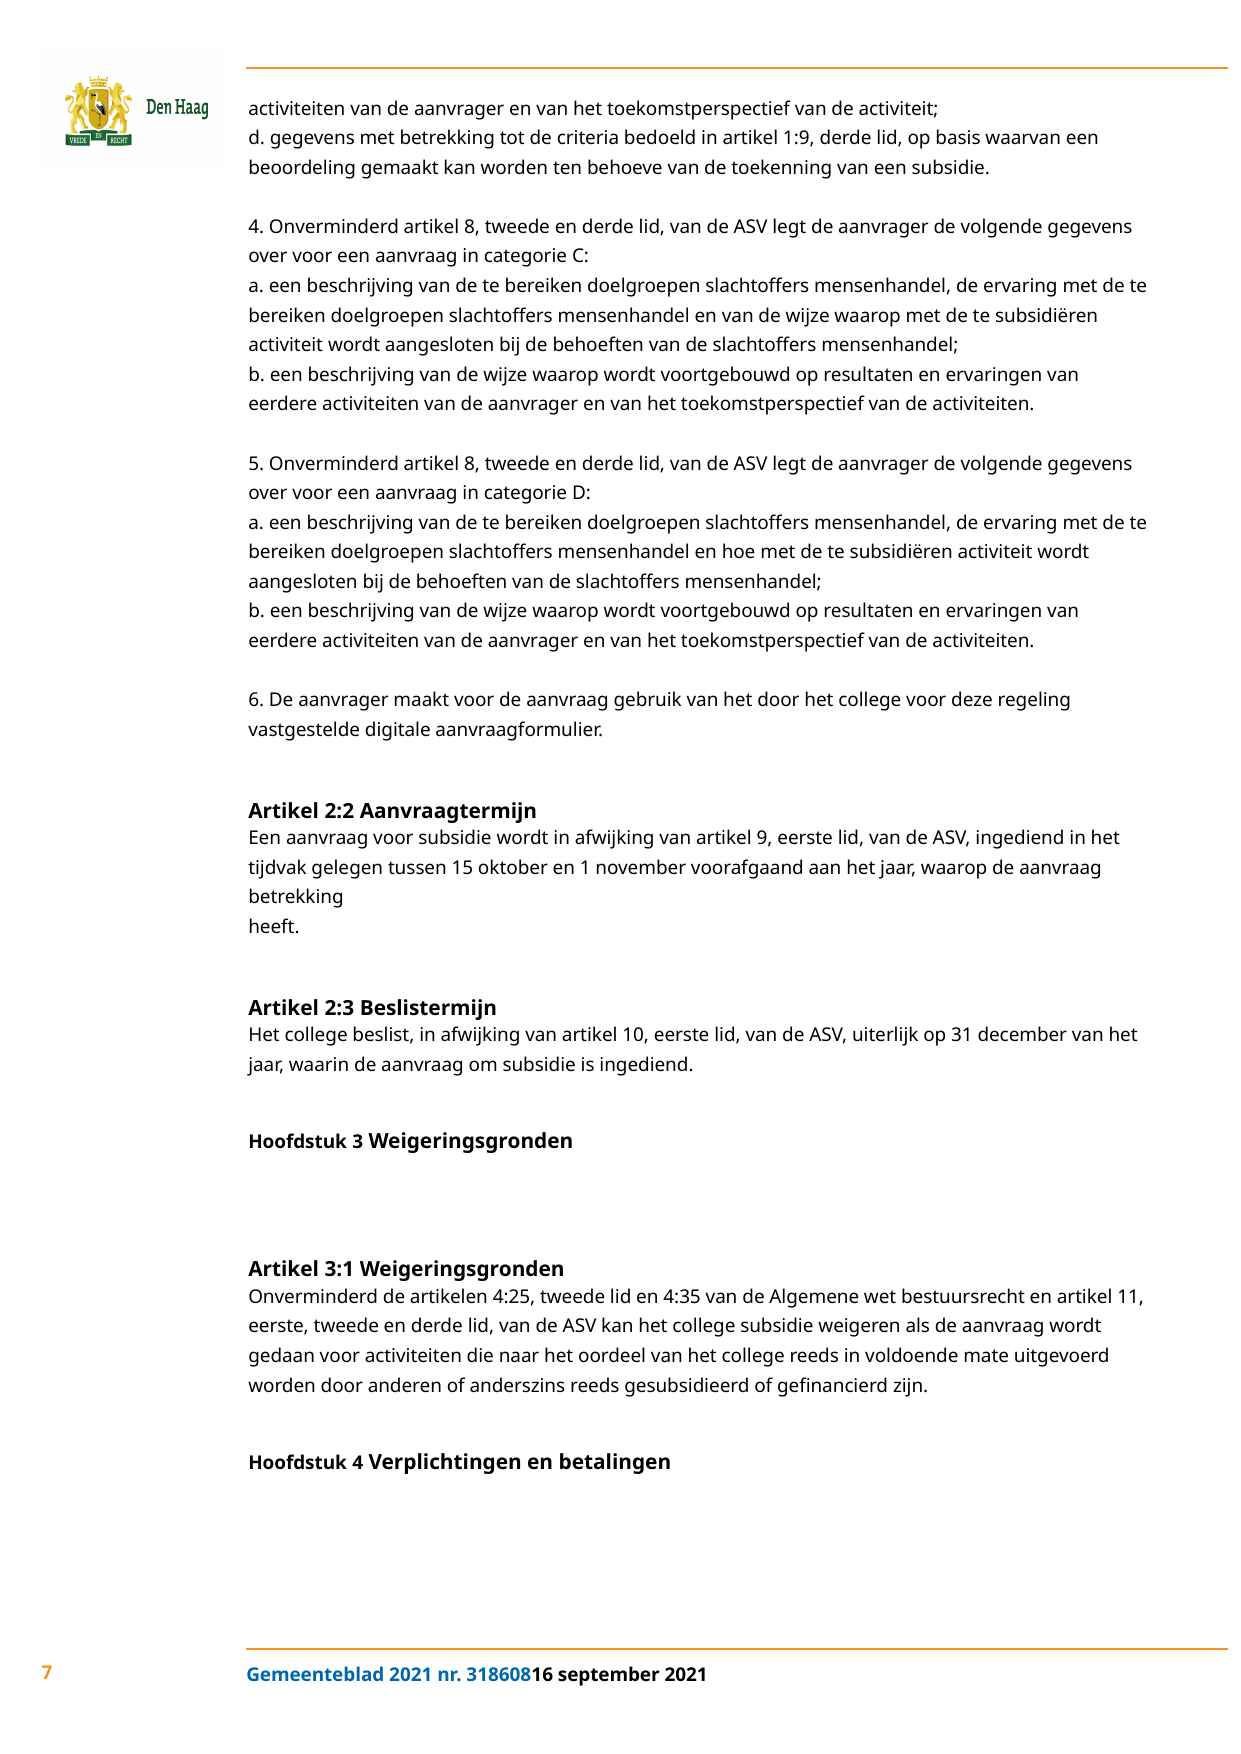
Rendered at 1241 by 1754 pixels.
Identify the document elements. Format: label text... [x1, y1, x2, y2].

text activiteiten van de aanvrager en van het toekomstperspectief van de activiteit; [248, 95, 1152, 121]
text Hoofdstuk 3 Weigeringsgronden [248, 1126, 1152, 1155]
text Onverminderd de artikelen 4:25, tweede lid en 4:35 van de Algemene wet bestuursrecht en artikel 11, [248, 1283, 1152, 1309]
text b. een beschrijving van de wijze waarop wordt voortgebouwd op resultaten en ervaringen van eerdere activiteiten van de aanvrager en van het toekomstperspectief van de activiteiten. [248, 361, 1152, 416]
text tijdvak gelegen tussen 15 oktober en 1 november voorafgaand aan het jaar, waarop de aanvraag betrekking [248, 854, 1152, 909]
text worden door anderen of anderszins reeds gesubsidieerd of gefinancierd zijn. [248, 1372, 1152, 1397]
text gedaan voor activiteiten die naar het oordeel van het college reeds in voldoende mate uitgevoerd [248, 1342, 1152, 1368]
text d. gegevens met betrekking tot de criteria bedoeld in artikel 1:9, derde lid, op basis waarvan een beoordeling gemaakt kan worden ten behoeve van de toekenning van een subsidie. [248, 124, 1152, 180]
text 6. De aanvrager maakt voor de aanvraag gebruik van het door het college voor deze regeling vastgestelde digitale aanvraagformulier. [248, 686, 1152, 742]
text Artikel 2:3 Beslistermijn [248, 993, 1152, 1022]
text 5. Onverminderd artikel 8, tweede en derde lid, van de ASV legt de aanvrager de volgende gegevens over voor een aanvraag in categorie D: [248, 450, 1152, 505]
text 4. Onverminderd artikel 8, tweede en derde lid, van de ASV legt de aanvrager de volgende gegevens over voor een aanvraag in categorie C: [248, 213, 1152, 268]
text a. een beschrijving van de te bereiken doelgroepen slachtoffers mensenhandel, de ervaring met de te bereiken doelgroepen slachtoffers mensenhandel en van de wijze waarop met de te subsidiëren activiteit wordt aangesloten bij de behoeften van de slachtoffers mensenhandel; [248, 272, 1152, 357]
text Hoofdstuk 4 Verplichtingen en betalingen [248, 1447, 1152, 1475]
text b. een beschrijving van de wijze waarop wordt voortgebouwd op resultaten en ervaringen van eerdere activiteiten van de aanvrager en van het toekomstperspectief van de activiteiten. [248, 598, 1152, 653]
text eerste, tweede en derde lid, van de ASV kan het college subsidie weigeren als de aanvraag wordt [248, 1313, 1152, 1338]
text heeft. [248, 913, 1152, 939]
text Artikel 2:2 Aanvraagtermijn [248, 796, 1152, 824]
text Een aanvraag voor subsidie wordt in afwijking van artikel 9, eerste lid, van de ASV, ingediend in het [248, 824, 1152, 850]
text a. een beschrijving van de te bereiken doelgroepen slachtoffers mensenhandel, de ervaring met de te bereiken doelgroepen slachtoffers mensenhandel en hoe met de te subsidiëren activiteit wordt aangesloten bij de behoeften van de slachtoffers mensenhandel; [248, 509, 1152, 594]
text Artikel 3:1 Weigeringsgronden [248, 1254, 1152, 1283]
picture [41, 47, 231, 172]
text Het college beslist, in afwijking van artikel 10, eerste lid, van de ASV, uiterlijk op 31 december van het jaar, waarin de aanvraag om subsidie is ingediend. [248, 1022, 1152, 1077]
